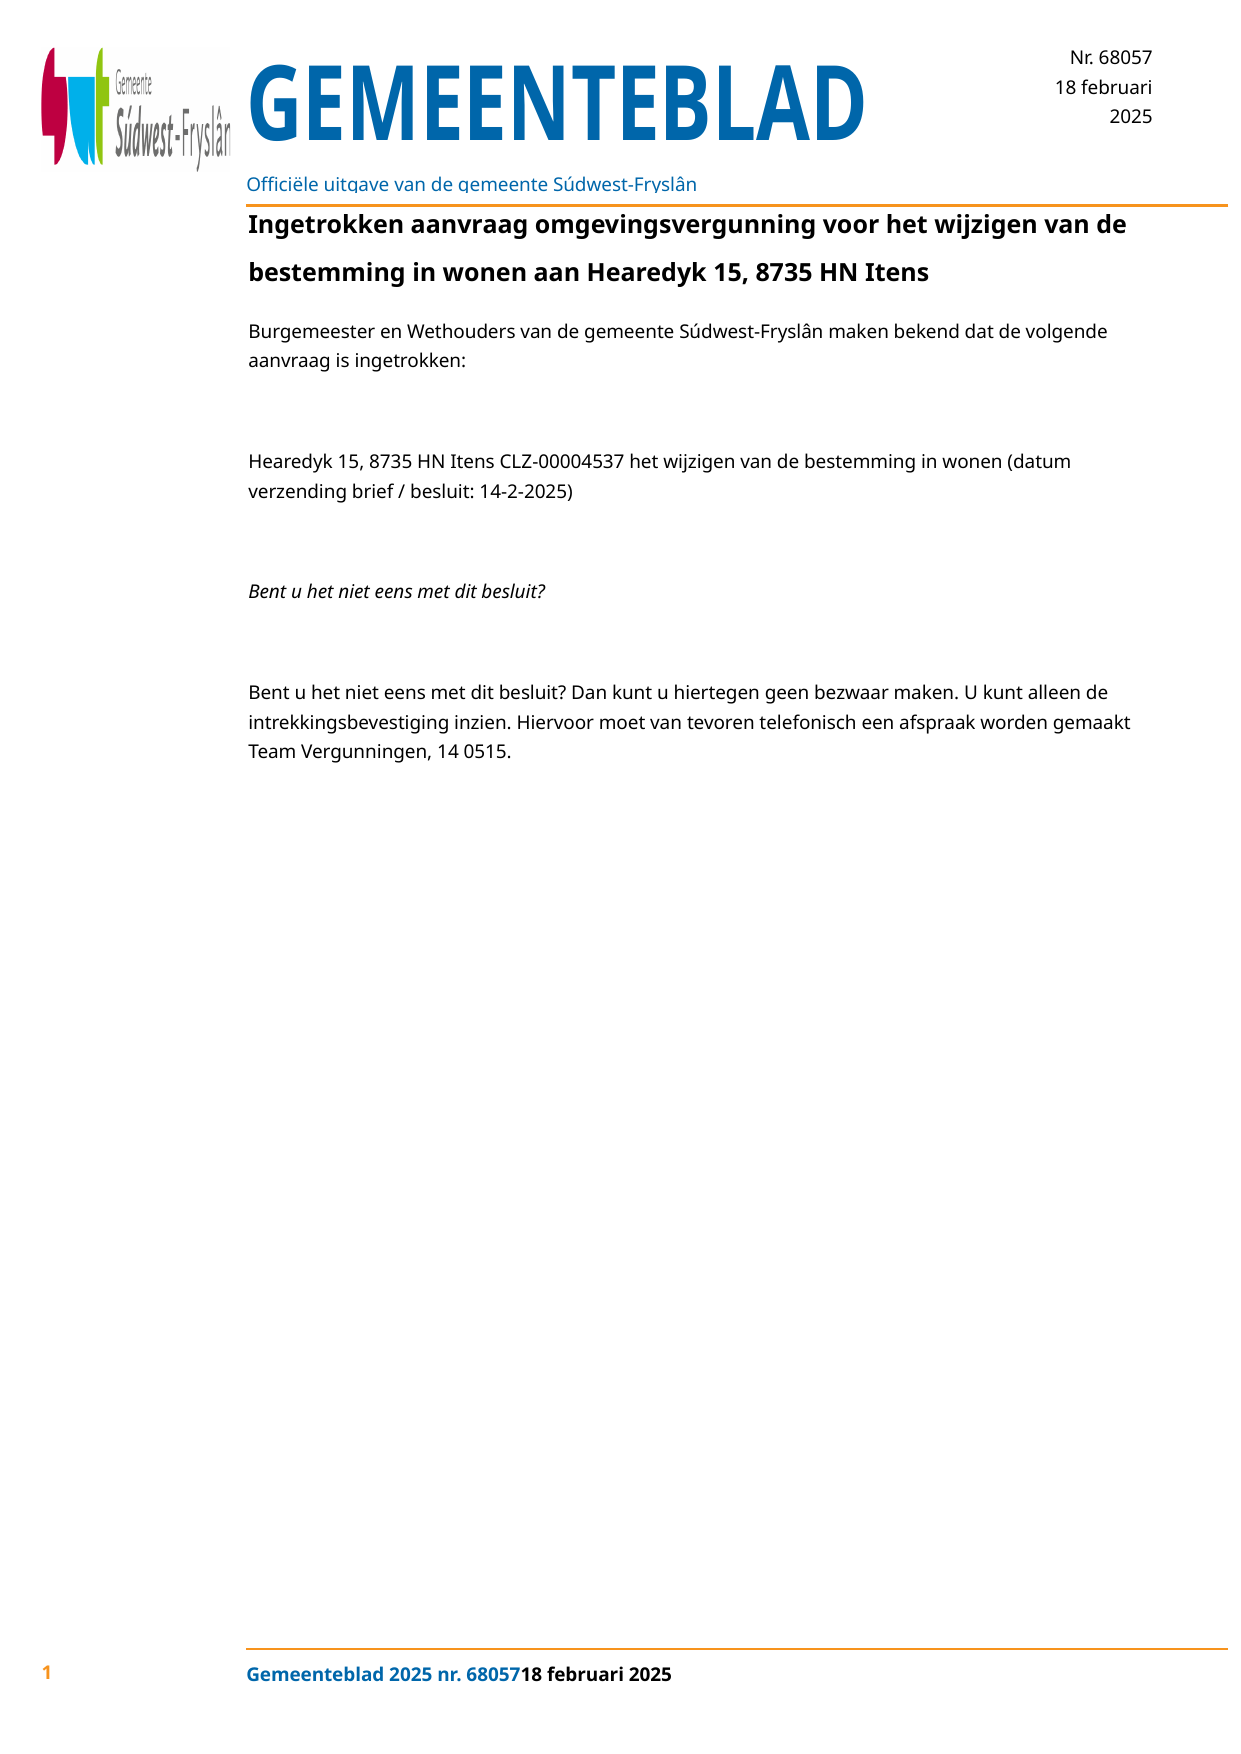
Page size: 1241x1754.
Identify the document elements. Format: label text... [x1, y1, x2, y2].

text Bent u het niet eens met dit besluit? Dan kunt u hiertegen geen bezwaar maken. U kunt alleen de intrekkingsbevestiging inzien. Hiervoor moet van tevoren telefonisch een afspraak worden gemaakt Team Vergunningen, 14 0515. [248, 679, 1152, 764]
text Bent u het niet eens met dit besluit? [248, 579, 1152, 604]
text Hearedyk 15, 8735 HN Itens CLZ-00004537 het wijzigen van de bestemming in wonen (datum verzending brief / besluit: 14-2-2025) [248, 448, 1152, 504]
picture [41, 47, 231, 172]
text Burgemeester en Wethouders van de gemeente Súdwest-Fryslân maken bekend dat de volgende aanvraag is ingetrokken: [248, 318, 1152, 373]
text Ingetrokken aanvraag omgevingsvergunning voor het wijzigen van de bestemming in wonen aan Hearedyk 15, 8735 HN Itens [248, 207, 1152, 288]
